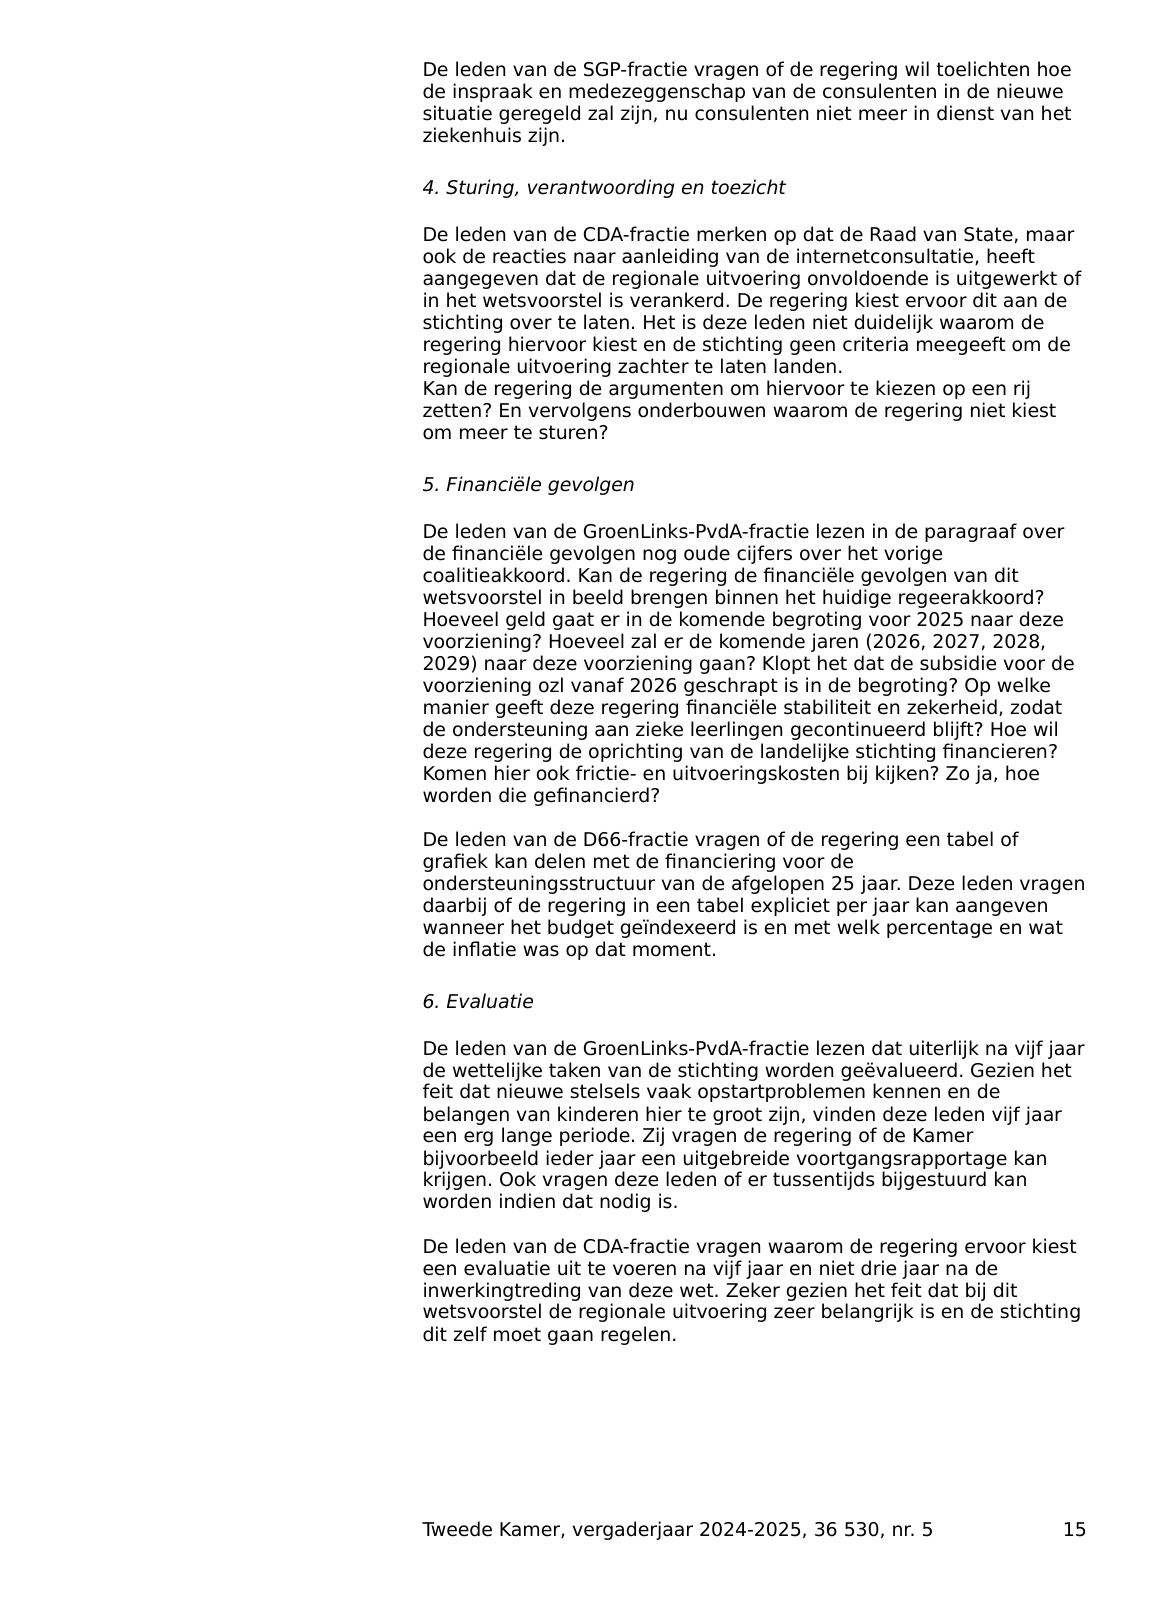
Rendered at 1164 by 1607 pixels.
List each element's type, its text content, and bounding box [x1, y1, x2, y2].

text De leden van de GroenLinks-PvdA-fractie lezen in de paragraaf over de financiële gevolgen nog oude cijfers over het vorige coalitieakkoord. Kan de regering de financiële gevolgen van dit wetsvoorstel in beeld brengen binnen het huidige regeerakkoord? Hoeveel geld gaat er in de komende begroting voor 2025 naar deze voorziening? Hoeveel zal er de komende jaren (2026, 2027, 2028, 2029) naar deze voorziening gaan? Klopt het dat de subsidie voor de voorziening ozl vanaf 2026 geschrapt is in de begroting? Op welke manier geeft deze regering financiële stabiliteit en zekerheid, zodat de ondersteuning aan zieke leerlingen gecontinueerd blijft? Hoe wil deze regering de oprichting van de landelijke stichting financieren? Komen hier ook frictie- en uitvoeringskosten bij kijken? Zo ja, hoe worden die gefinancierd? [422, 521, 1087, 806]
text De leden van de GroenLinks-PvdA-fractie lezen dat uiterlijk na vijf jaar de wettelijke taken van de stichting worden geëvalueerd. Gezien het feit dat nieuwe stelsels vaak opstartproblemen kennen en de belangen van kinderen hier te groot zijn, vinden deze leden vijf jaar een erg lange periode. Zij vragen de regering of de Kamer bijvoorbeeld ieder jaar een uitgebreide voortgangsrapportage kan krijgen. Ook vragen deze leden of er tussentijds bijgestuurd kan worden indien dat nodig is. [422, 1037, 1087, 1213]
subtitle 5. Financiële gevolgen [422, 474, 1087, 496]
subtitle 6. Evaluatie [422, 991, 1087, 1012]
text De leden van de CDA-fractie merken op dat de Raad van State, maar ook de reacties naar aanleiding van de internetconsultatie, heeft aangegeven dat de regionale uitvoering onvoldoende is uitgewerkt of in het wetsvoorstel is verankerd. De regering kiest ervoor dit aan de stichting over te laten. Het is deze leden niet duidelijk waarom de regering hiervoor kiest en de stichting geen criteria meegeeft om de regionale uitvoering zachter te laten landen. [422, 224, 1087, 378]
text Kan de regering de argumenten om hiervoor te kiezen op een rij zetten? En vervolgens onderbouwen waarom de regering niet kiest om meer te sturen? [422, 378, 1087, 444]
text De leden van de SGP-fractie vragen of de regering wil toelichten hoe de inspraak en medezeggenschap van de consulenten in de nieuwe situatie geregeld zal zijn, nu consulenten niet meer in dienst van het ziekenhuis zijn. [422, 59, 1087, 147]
text De leden van de D66-fractie vragen of de regering een tabel of grafiek kan delen met de financiering voor de ondersteuningsstructuur van de afgelopen 25 jaar. Deze leden vragen daarbij of de regering in een tabel expliciet per jaar kan aangeven wanneer het budget geïndexeerd is en met welk percentage en wat de inflatie was op dat moment. [422, 829, 1087, 961]
text De leden van de CDA-fractie vragen waarom de regering ervoor kiest een evaluatie uit te voeren na vijf jaar en niet drie jaar na de inwerkingtreding van deze wet. Zeker gezien het feit dat bij dit wetsvoorstel de regionale uitvoering zeer belangrijk is en de stichting dit zelf moet gaan regelen. [422, 1236, 1087, 1345]
subtitle 4. Sturing, verantwoording en toezicht [422, 177, 1087, 199]
